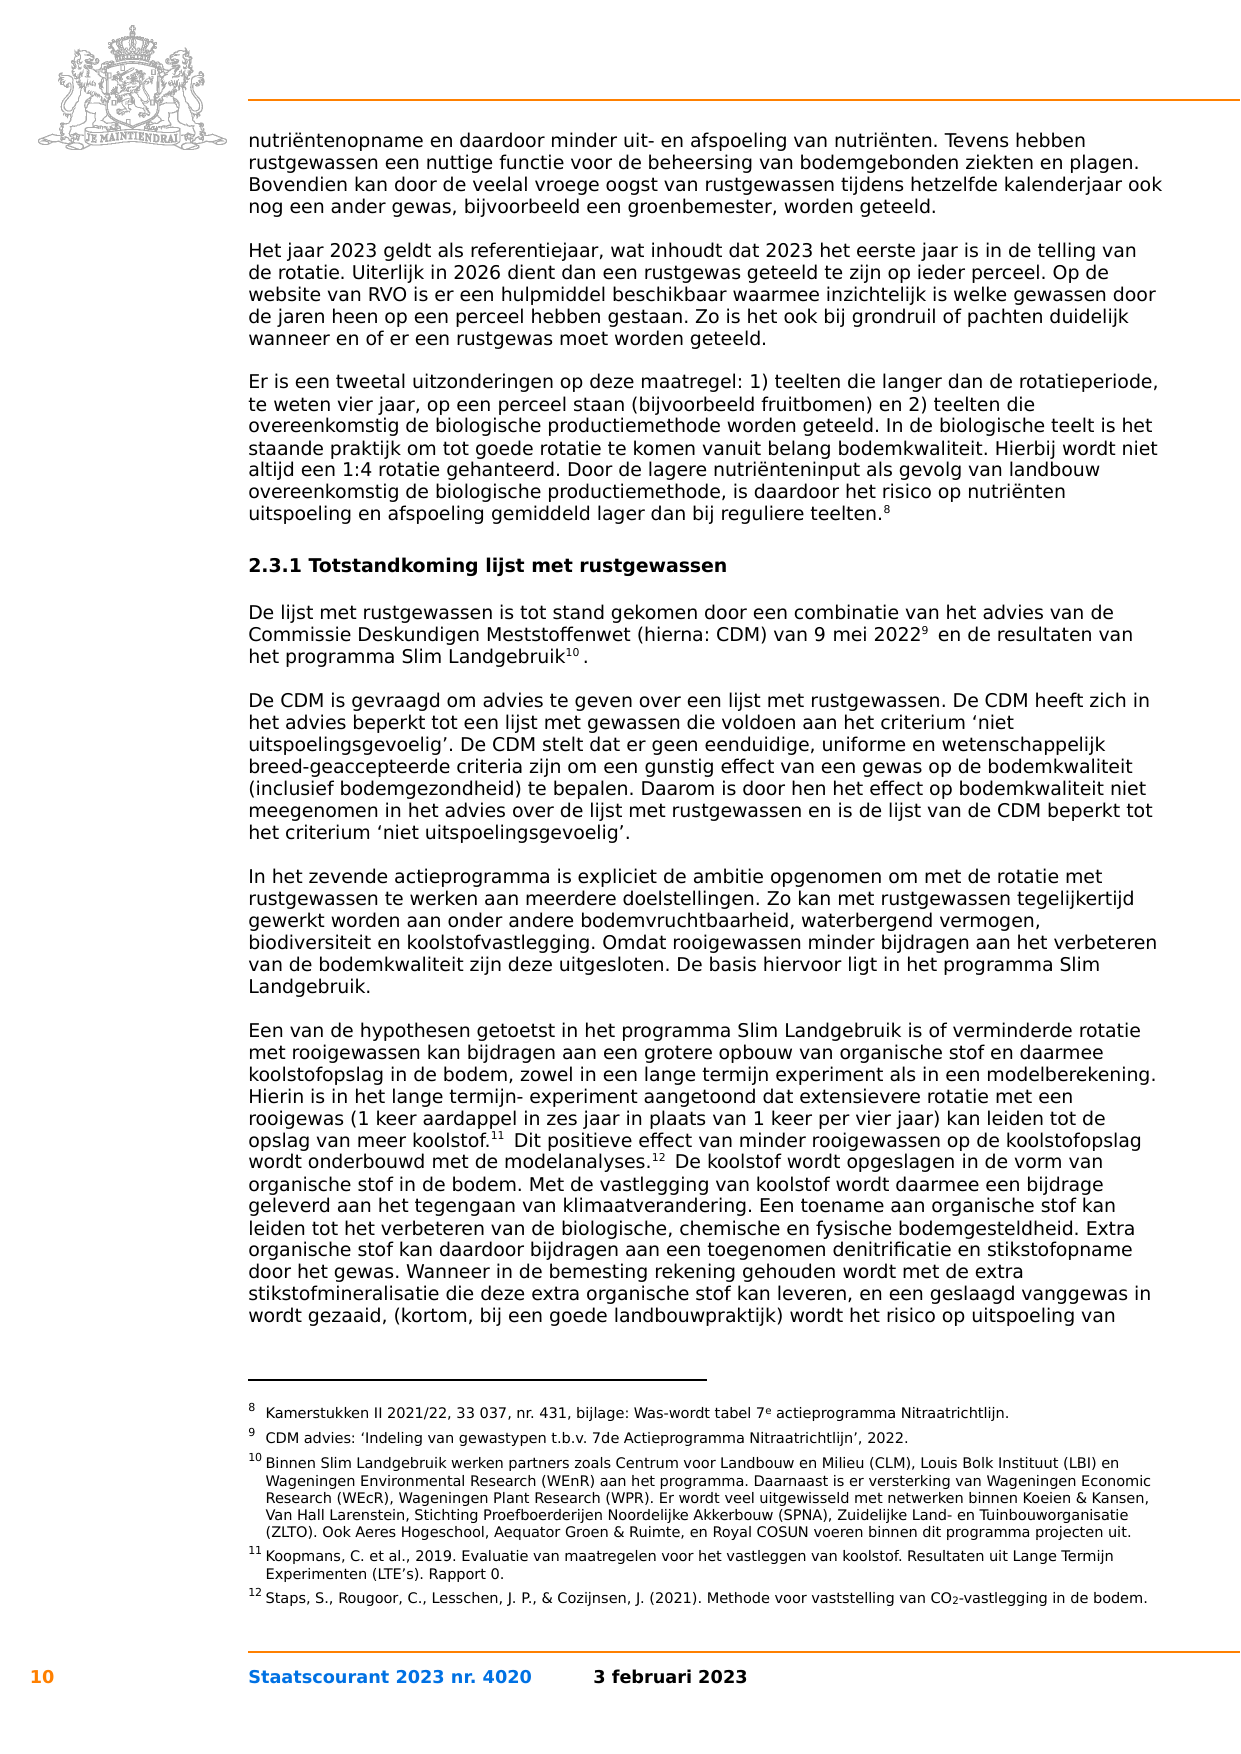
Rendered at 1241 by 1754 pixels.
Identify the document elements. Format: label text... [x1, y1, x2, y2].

text Staps, S., Rougoor, C., Lesschen, J. P., & Cozijnsen, J. (2021). Methode voor vaststelling van CO2-vastlegging in de bodem. [248, 1586, 1163, 1608]
text Er is een tweetal uitzonderingen op deze maatregel: 1) teelten die langer dan de rotatieperiode, te weten vier jaar, op een perceel staan (bijvoorbeeld fruitbomen) en 2) teelten die overeenkomstig de biologische productiemethode worden geteeld. In de biologische teelt is het staande praktijk om tot goede rotatie te komen vanuit belang bodemkwaliteit. Hierbij wordt niet altijd een 1:4 rotatie gehanteerd. Door de lagere nutriënteninput als gevolg van landbouw overeenkomstig de biologische productiemethode, is daardoor het risico op nutriënten uitspoeling en afspoeling gemiddeld lager dan bij reguliere teelten. [248, 371, 1163, 525]
text In het zevende actieprogramma is expliciet de ambitie opgenomen om met de rotatie met rustgewassen te werken aan meerdere doelstellingen. Zo kan met rustgewassen tegelijkertijd gewerkt worden aan onder andere bodemvruchtbaarheid, waterbergend vermogen, biodiversiteit en koolstofvastlegging. Omdat rooigewassen minder bijdragen aan het verbeteren van de bodemkwaliteit zijn deze uitgesloten. De basis hiervoor ligt in het programma Slim Landgebruik. [248, 866, 1163, 998]
text Een van de hypothesen getoetst in het programma Slim Landgebruik is of verminderde rotatie met rooigewassen kan bijdragen aan een grotere opbouw van organische stof en daarmee koolstofopslag in de bodem, zowel in een lange termijn experiment als in een modelberekening. Hierin is in het lange termijn- experiment aangetoond dat extensievere rotatie met een rooigewas (1 keer aardappel in zes jaar in plaats van 1 keer per vier jaar) kan leiden tot de opslag van meer koolstof. Dit positieve effect van minder rooigewassen op de koolstofopslag wordt onderbouwd met de modelanalyses. De koolstof wordt opgeslagen in de vorm van organische stof in de bodem. Met de vastlegging van koolstof wordt daarmee een bijdrage geleverd aan het tegengaan van klimaatverandering. Een toename aan organische stof kan leiden tot het verbeteren van de biologische, chemische en fysische bodemgesteldheid. Extra organische stof kan daardoor bijdragen aan een toegenomen denitrificatie en stikstofopname door het gewas. Wanneer in de bemesting rekening gehouden wordt met de extra stikstofmineralisatie die deze extra organische stof kan leveren, en een geslaagd vanggewas in wordt gezaaid, (kortom, bij een goede landbouwpraktijk) wordt het risico op uitspoeling van [248, 1019, 1163, 1327]
picture [38, 25, 227, 150]
text De lijst met rustgewassen is tot stand gekomen door een combinatie van het advies van de Commissie Deskundigen Meststoffenwet (hierna: CDM) van 9 mei 2022 en de resultaten van het programma Slim Landgebruik. [248, 602, 1163, 668]
text CDM advies: ‘Indeling van gewastypen t.b.v. 7de Actieprogramma Nitraatrichtlijn’, 2022. [248, 1426, 1163, 1448]
text Het jaar 2023 geldt als referentiejaar, wat inhoudt dat 2023 het eerste jaar is in de telling van de rotatie. Uiterlijk in 2026 dient dan een rustgewas geteeld te zijn op ieder perceel. Op de website van RVO is er een hulpmiddel beschikbaar waarmee inzichtelijk is welke gewassen door de jaren heen op een perceel hebben gestaan. Zo is het ook bij grondruil of pachten duidelijk wanneer en of er een rustgewas moet worden geteeld. [248, 240, 1163, 349]
text De CDM is gevraagd om advies te geven over een lijst met rustgewassen. De CDM heeft zich in het advies beperkt tot een lijst met gewassen die voldoen aan het criterium ‘niet uitspoelingsgevoelig’. De CDM stelt dat er geen eenduidige, uniforme en wetenschappelijk breed-geaccepteerde criteria zijn om een gunstig effect van een gewas op de bodemkwaliteit (inclusief bodemgezondheid) te bepalen. Daarom is door hen het effect op bodemkwaliteit niet meegenomen in het advies over de lijst met rustgewassen en is de lijst van de CDM beperkt tot het criterium ‘niet uitspoelingsgevoelig’. [248, 690, 1163, 844]
text Kamerstukken II 2021/22, 33 037, nr. 431, bijlage: Was-wordt tabel 7e actieprogramma Nitraatrichtlijn. [248, 1401, 1163, 1423]
subtitle 2.3.1 Totstandkoming lijst met rustgewassen [248, 555, 1163, 577]
text nutriëntenopname en daardoor minder uit- en afspoeling van nutriënten. Tevens hebben rustgewassen een nuttige functie voor de beheersing van bodemgebonden ziekten en plagen. Bovendien kan door de veelal vroege oogst van rustgewassen tijdens hetzelfde kalenderjaar ook nog een ander gewas, bijvoorbeeld een groenbemester, worden geteeld. [248, 130, 1163, 218]
text Binnen Slim Landgebruik werken partners zoals Centrum voor Landbouw en Milieu (CLM), Louis Bolk Instituut (LBI) en Wageningen Environmental Research (WEnR) aan het programma. Daarnaast is er versterking van Wageningen Economic Research (WEcR), Wageningen Plant Research (WPR). Er wordt veel uitgewisseld met netwerken binnen Koeien & Kansen, Van Hall Larenstein, Stichting Proefboerderijen Noordelijke Akkerbouw (SPNA), Zuidelijke Land- en Tuinbouworganisatie (ZLTO). Ook Aeres Hogeschool, Aequator Groen & Ruimte, en Royal COSUN voeren binnen dit programma projecten uit. [248, 1451, 1163, 1541]
text Koopmans, C. et al., 2019. Evaluatie van maatregelen voor het vastleggen van koolstof. Resultaten uit Lange Termijn Experimenten (LTE’s). Rapport 0. [248, 1544, 1163, 1583]
